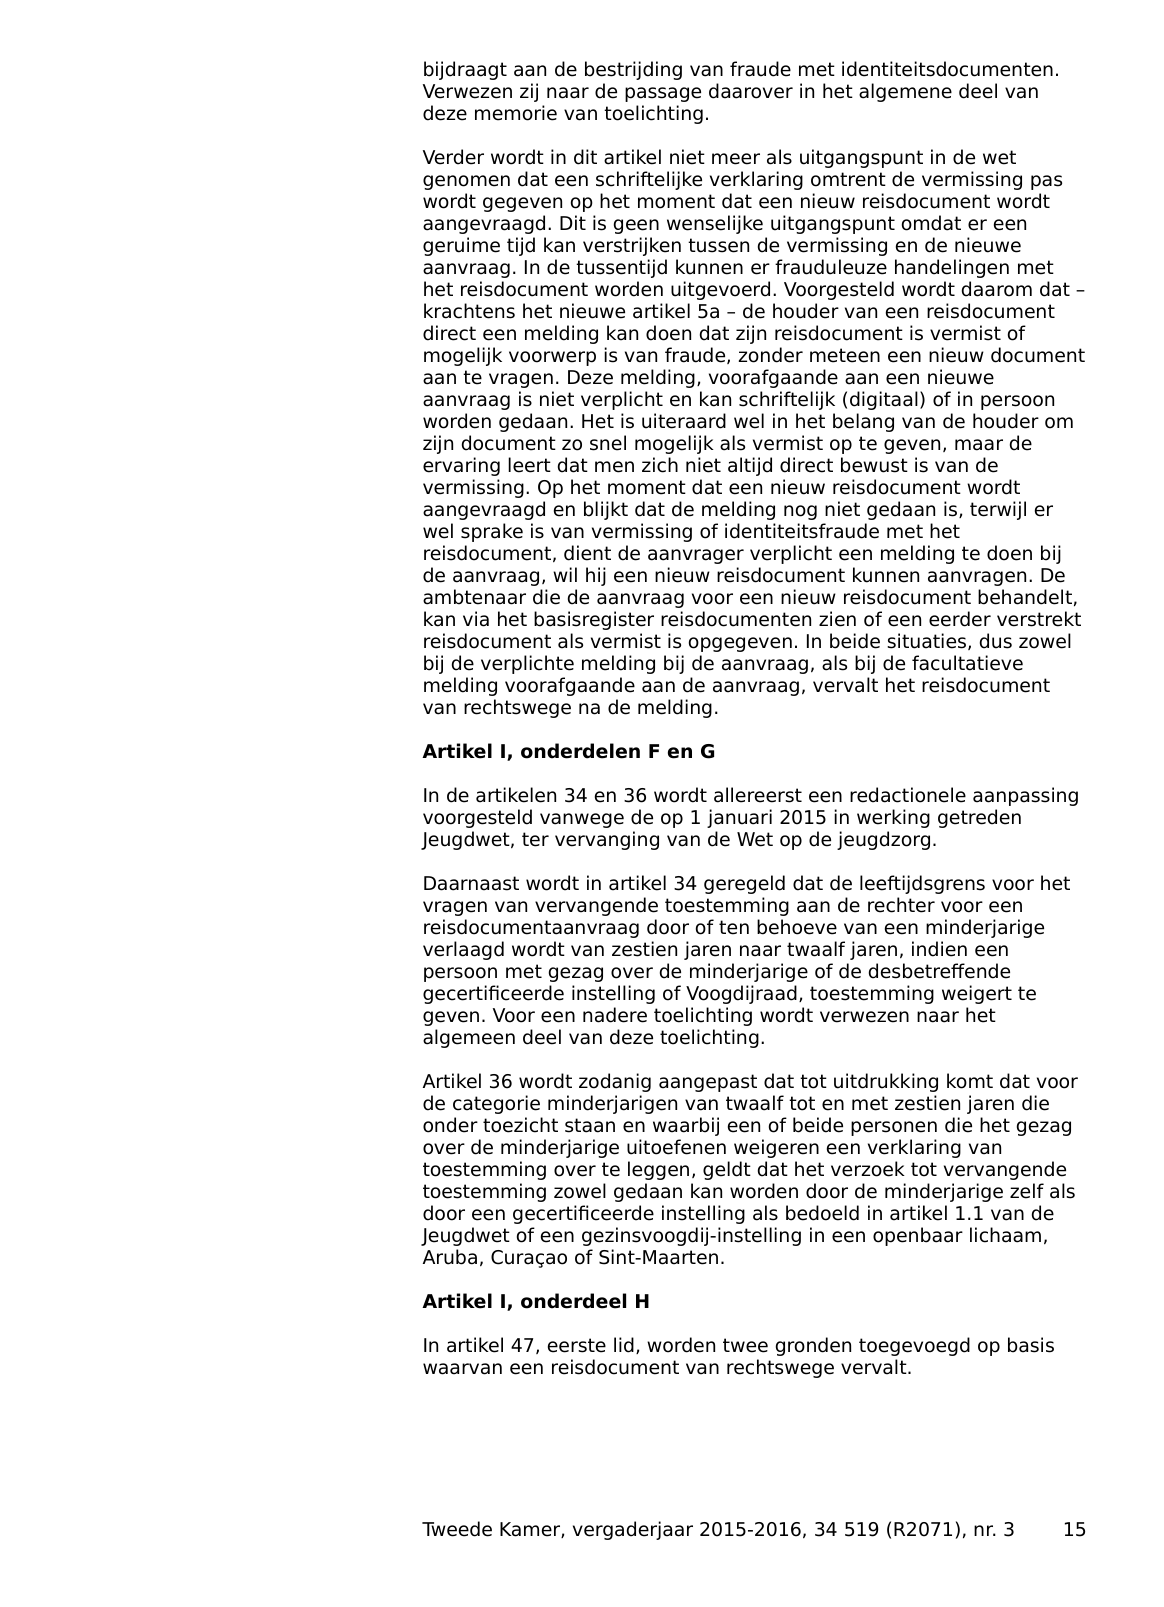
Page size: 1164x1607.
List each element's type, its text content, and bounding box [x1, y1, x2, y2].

text Artikel 36 wordt zodanig aangepast dat tot uitdrukking komt dat voor de categorie minderjarigen van twaalf tot en met zestien jaren die onder toezicht staan en waarbij een of beide personen die het gezag over de minderjarige uitoefenen weigeren een verklaring van toestemming over te leggen, geldt dat het verzoek tot vervangende toestemming zowel gedaan kan worden door de minderjarige zelf als door een gecertificeerde instelling als bedoeld in artikel 1.1 van de Jeugdwet of een gezinsvoogdij-instelling in een openbaar lichaam, Aruba, Curaçao of Sint-Maarten. [422, 1071, 1087, 1269]
subtitle Artikel I, onderdeel H [422, 1291, 1087, 1313]
text bijdraagt aan de bestrijding van fraude met identiteitsdocumenten. Verwezen zij naar de passage daarover in het algemene deel van deze memorie van toelichting. [422, 59, 1087, 125]
text Daarnaast wordt in artikel 34 geregeld dat de leeftijdsgrens voor het vragen van vervangende toestemming aan de rechter voor een reisdocumentaanvraag door of ten behoeve van een minderjarige verlaagd wordt van zestien jaren naar twaalf jaren, indien een persoon met gezag over de minderjarige of de desbetreffende gecertificeerde instelling of Voogdijraad, toestemming weigert te geven. Voor een nadere toelichting wordt verwezen naar het algemeen deel van deze toelichting. [422, 873, 1087, 1049]
subtitle Artikel I, onderdelen F en G [422, 741, 1087, 763]
text In de artikelen 34 en 36 wordt allereerst een redactionele aanpassing voorgesteld vanwege de op 1 januari 2015 in werking getreden Jeugdwet, ter vervanging van de Wet op de jeugdzorg. [422, 785, 1087, 851]
text Verder wordt in dit artikel niet meer als uitgangspunt in de wet genomen dat een schriftelijke verklaring omtrent de vermissing pas wordt gegeven op het moment dat een nieuw reisdocument wordt aangevraagd. Dit is geen wenselijke uitgangspunt omdat er een geruime tijd kan verstrijken tussen de vermissing en de nieuwe aanvraag. In de tussentijd kunnen er frauduleuze handelingen met het reisdocument worden uitgevoerd. Voorgesteld wordt daarom dat – krachtens het nieuwe artikel 5a – de houder van een reisdocument direct een melding kan doen dat zijn reisdocument is vermist of mogelijk voorwerp is van fraude, zonder meteen een nieuw document aan te vragen. Deze melding, voorafgaande aan een nieuwe aanvraag is niet verplicht en kan schriftelijk (digitaal) of in persoon worden gedaan. Het is uiteraard wel in het belang van de houder om zijn document zo snel mogelijk als vermist op te geven, maar de ervaring leert dat men zich niet altijd direct bewust is van de vermissing. Op het moment dat een nieuw reisdocument wordt aangevraagd en blijkt dat de melding nog niet gedaan is, terwijl er wel sprake is van vermissing of identiteitsfraude met het reisdocument, dient de aanvrager verplicht een melding te doen bij de aanvraag, wil hij een nieuw reisdocument kunnen aanvragen. De ambtenaar die de aanvraag voor een nieuw reisdocument behandelt, kan via het basisregister reisdocumenten zien of een eerder verstrekt reisdocument als vermist is opgegeven. In beide situaties, dus zowel bij de verplichte melding bij de aanvraag, als bij de facultatieve melding voorafgaande aan de aanvraag, vervalt het reisdocument van rechtswege na de melding. [422, 147, 1087, 719]
text In artikel 47, eerste lid, worden twee gronden toegevoegd op basis waarvan een reisdocument van rechtswege vervalt. [422, 1335, 1087, 1379]
